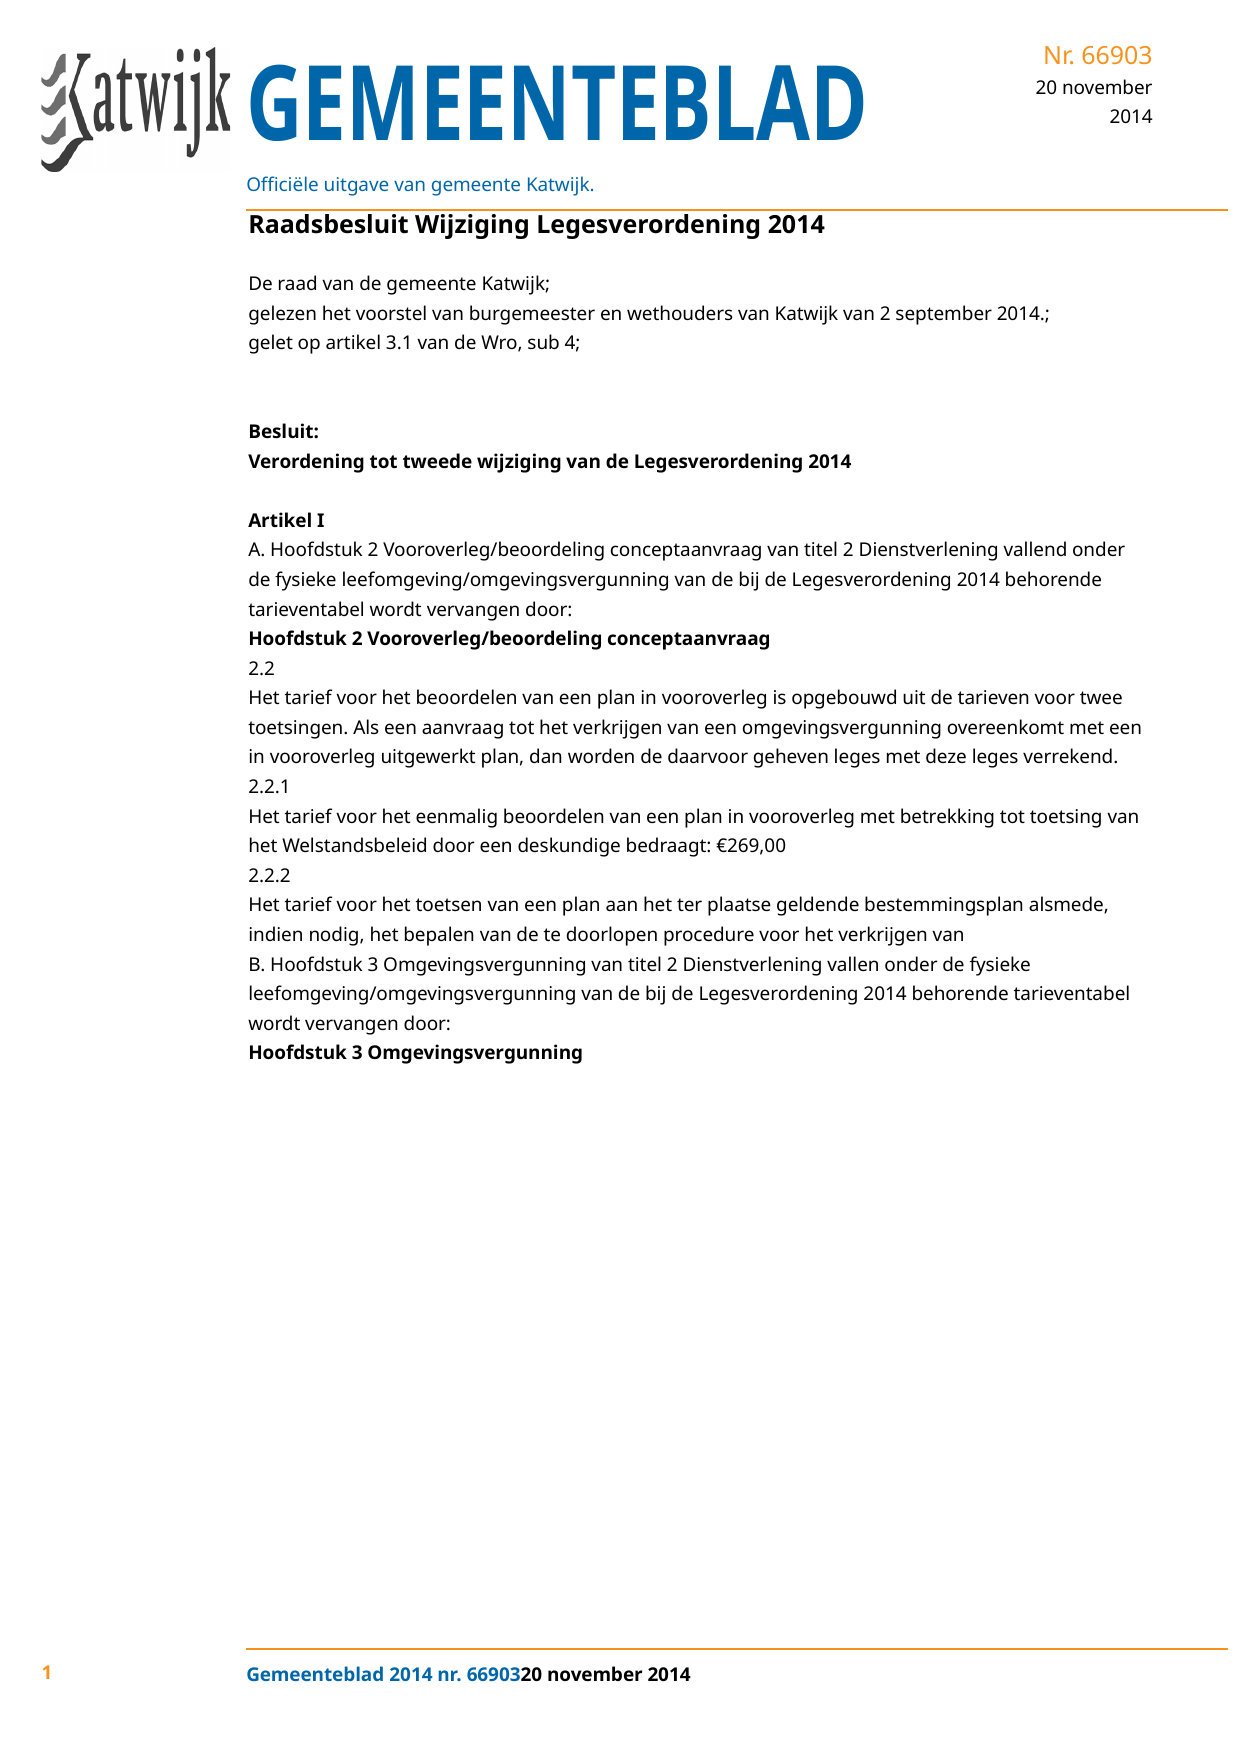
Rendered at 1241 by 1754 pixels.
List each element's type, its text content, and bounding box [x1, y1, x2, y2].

text Het tarief voor het beoordelen van een plan in vooroverleg is opgebouwd uit de tarieven voor twee toetsingen. Als een aanvraag tot het verkrijgen van een omgevingsvergunning overeenkomt met een in vooroverleg uitgewerkt plan, dan worden de daarvoor geheven leges met deze leges verrekend. [248, 684, 1152, 769]
text 2.2.1 [248, 773, 1152, 799]
text A. Hoofdstuk 2 Vooroverleg/beoordeling conceptaanvraag van titel 2 Dienstverlening vallend onder de fysieke leefomgeving/omgevingsvergunning van de bij de Legesverordening 2014 behorende tarieventabel wordt vervangen door: [248, 537, 1152, 621]
text Hoofdstuk 3 Omgevingsvergunning [248, 1039, 1152, 1065]
text Raadsbesluit Wijziging Legesverordening 2014 [248, 211, 1152, 241]
text Het tarief voor het toetsen van een plan aan het ter plaatse geldende bestemmingsplan alsmede, indien nodig, het bepalen van de te doorlopen procedure voor het verkrijgen van [248, 892, 1152, 947]
text gelezen het voorstel van burgemeester en wethouders van Katwijk van 2 september 2014.; [248, 300, 1152, 326]
text De raad van de gemeente Katwijk; [248, 270, 1152, 296]
text gelet op artikel 3.1 van de Wro, sub 4; [248, 329, 1152, 355]
text Hoofdstuk 2 Vooroverleg/beoordeling conceptaanvraag [248, 625, 1152, 651]
text 2.2 [248, 655, 1152, 681]
picture [41, 47, 231, 172]
text Besluit: [248, 418, 1152, 444]
text B. Hoofdstuk 3 Omgevingsvergunning van titel 2 Dienstverlening vallen onder de fysieke leefomgeving/omgevingsvergunning van de bij de Legesverordening 2014 behorende tarieventabel wordt vervangen door: [248, 951, 1152, 1036]
text 2.2.2 [248, 862, 1152, 888]
text Het tarief voor het eenmalig beoordelen van een plan in vooroverleg met betrekking tot toetsing van het Welstandsbeleid door een deskundige bedraagt: €269,00 [248, 803, 1152, 858]
text Artikel I [248, 507, 1152, 533]
text Verordening tot tweede wijziging van de Legesverordening 2014 [248, 448, 1152, 473]
